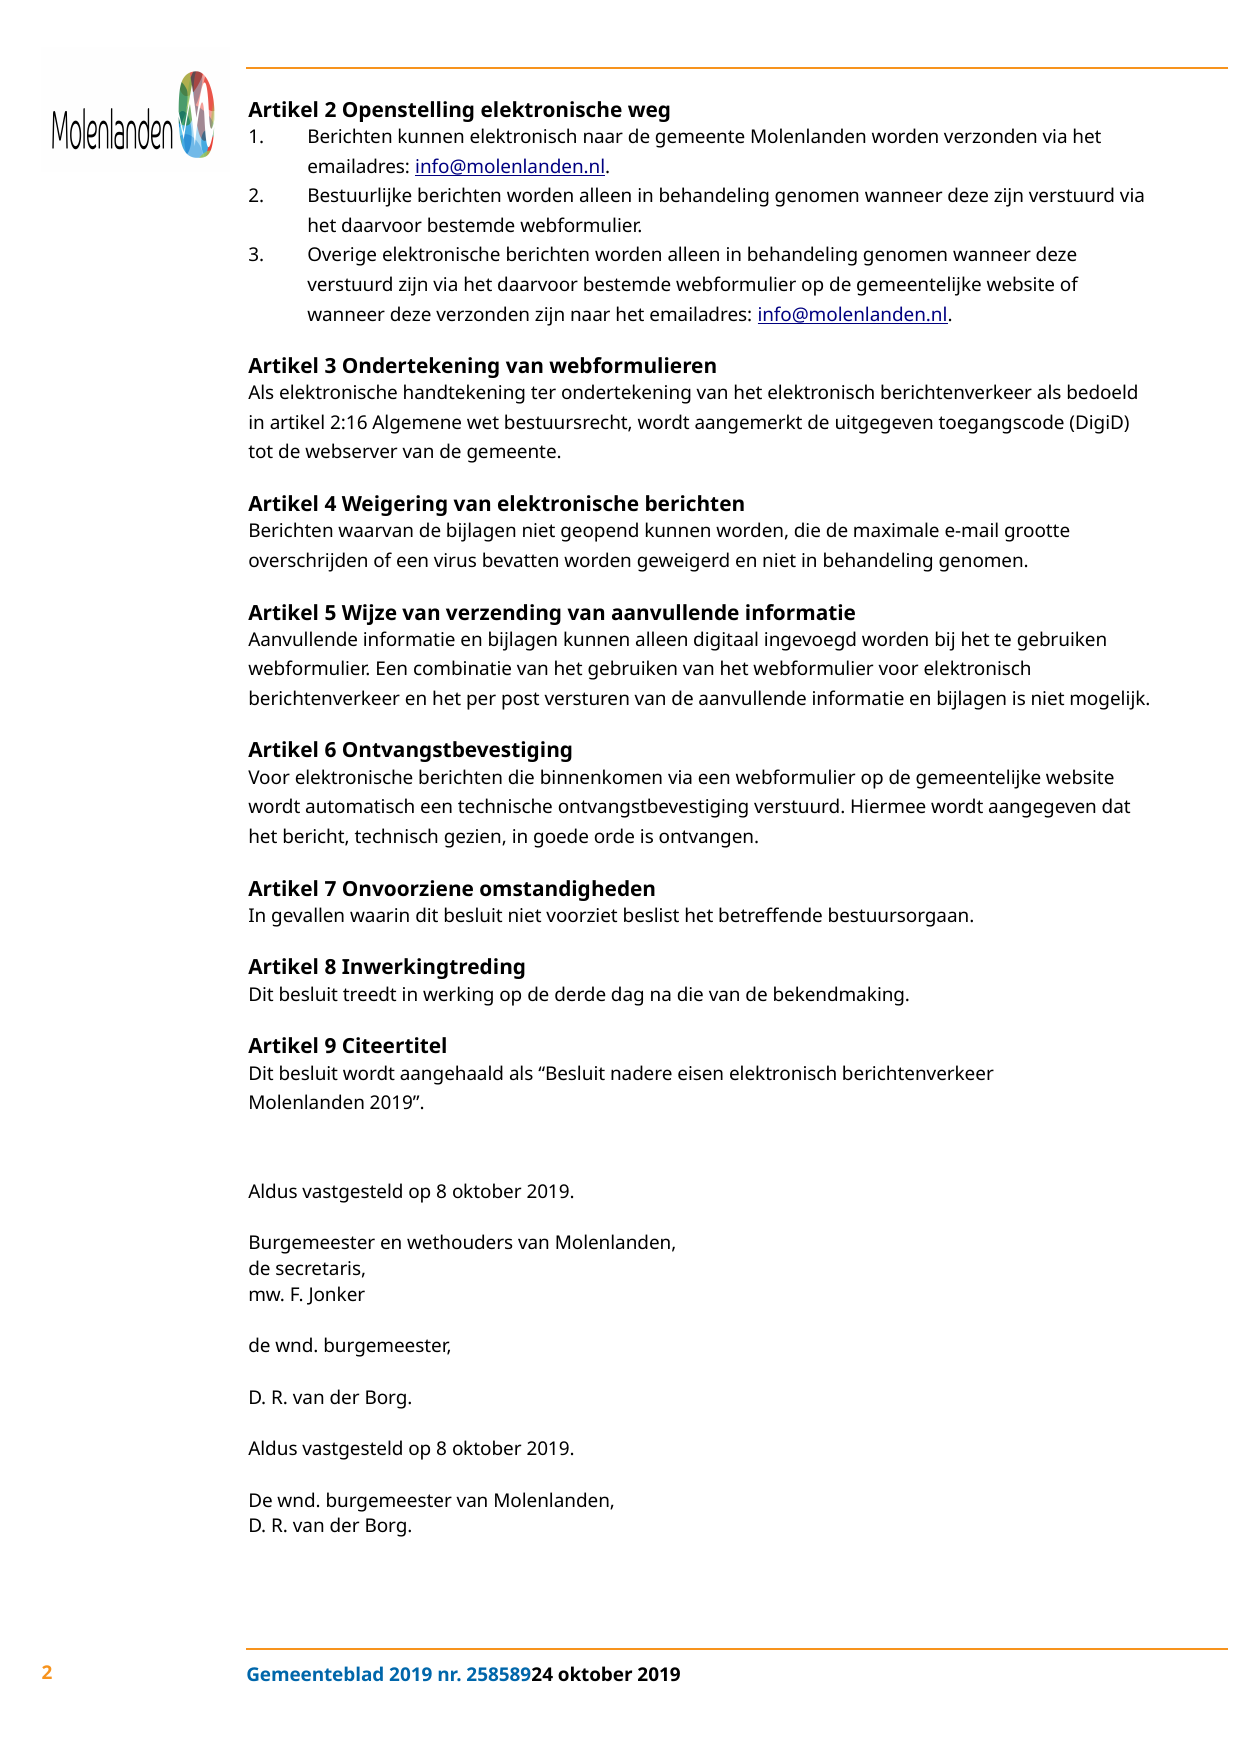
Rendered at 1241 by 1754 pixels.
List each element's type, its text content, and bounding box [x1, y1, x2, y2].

text de wnd. burgemeester, [248, 1332, 1152, 1358]
list Berichten kunnen elektronisch naar de gemeente Molenlanden worden verzonden via het emailadres: info@molenlanden.nl. [248, 123, 1152, 178]
text Artikel 8 Inwerkingtreding [248, 952, 1152, 981]
text Artikel 4 Weigering van elektronische berichten [248, 489, 1152, 518]
list Bestuurlijke berichten worden alleen in behandeling genomen wanneer deze zijn verstuurd via het daarvoor bestemde webformulier. [248, 182, 1152, 238]
text De wnd. burgemeester van Molenlanden, [248, 1487, 1152, 1513]
text Aldus vastgesteld op 8 oktober 2019. [248, 1435, 1152, 1461]
text Artikel 7 Onvoorziene omstandigheden [248, 874, 1152, 902]
text de secretaris, [248, 1255, 1152, 1281]
text Aldus vastgesteld op 8 oktober 2019. [248, 1178, 1152, 1204]
text Artikel 5 Wijze van verzending van aanvullende informatie [248, 598, 1152, 626]
text Burgemeester en wethouders van Molenlanden, [248, 1229, 1152, 1255]
text Artikel 2 Openstelling elektronische weg [248, 95, 1152, 123]
text D. R. van der Borg. [248, 1513, 1152, 1538]
text In gevallen waarin dit besluit niet voorziet beslist het betreffende bestuursorgaan. [248, 902, 1152, 928]
text Voor elektronische berichten die binnenkomen via een webformulier op de gemeentelijke website wordt automatisch een technische ontvangstbevestiging verstuurd. Hiermee wordt aangegeven dat het bericht, technisch gezien, in goede orde is ontvangen. [248, 764, 1152, 849]
text Artikel 6 Ontvangstbevestiging [248, 736, 1152, 764]
picture [41, 47, 231, 172]
text Artikel 9 Citeertitel [248, 1031, 1152, 1060]
text Aanvullende informatie en bijlagen kunnen alleen digitaal ingevoegd worden bij het te gebruiken webformulier. Een combinatie van het gebruiken van het webformulier voor elektronisch berichtenverkeer en het per post versturen van de aanvullende informatie en bijlagen is niet mogelijk. [248, 626, 1152, 711]
text D. R. van der Borg. [248, 1384, 1152, 1410]
text Dit besluit wordt aangehaald als “Besluit nadere eisen elektronisch berichtenverkeer [248, 1060, 1152, 1086]
text mw. F. Jonker [248, 1281, 1152, 1307]
text Berichten waarvan de bijlagen niet geopend kunnen worden, die de maximale e-mail grootte overschrijden of een virus bevatten worden geweigerd en niet in behandeling genomen. [248, 518, 1152, 573]
text Molenlanden 2019”. [248, 1089, 1152, 1115]
text Als elektronische handtekening ter ondertekening van het elektronisch berichtenverkeer als bedoeld in artikel 2:16 Algemene wet bestuursrecht, wordt aangemerkt de uitgegeven toegangscode (DigiD) tot de webserver van de gemeente. [248, 379, 1152, 464]
text Artikel 3 Ondertekening van webformulieren [248, 351, 1152, 379]
list Overige elektronische berichten worden alleen in behandeling genomen wanneer deze verstuurd zijn via het daarvoor bestemde webformulier op de gemeentelijke website of wanneer deze verzonden zijn naar het emailadres: info@molenlanden.nl. [248, 242, 1152, 326]
text Dit besluit treedt in werking op de derde dag na die van de bekendmaking. [248, 981, 1152, 1007]
